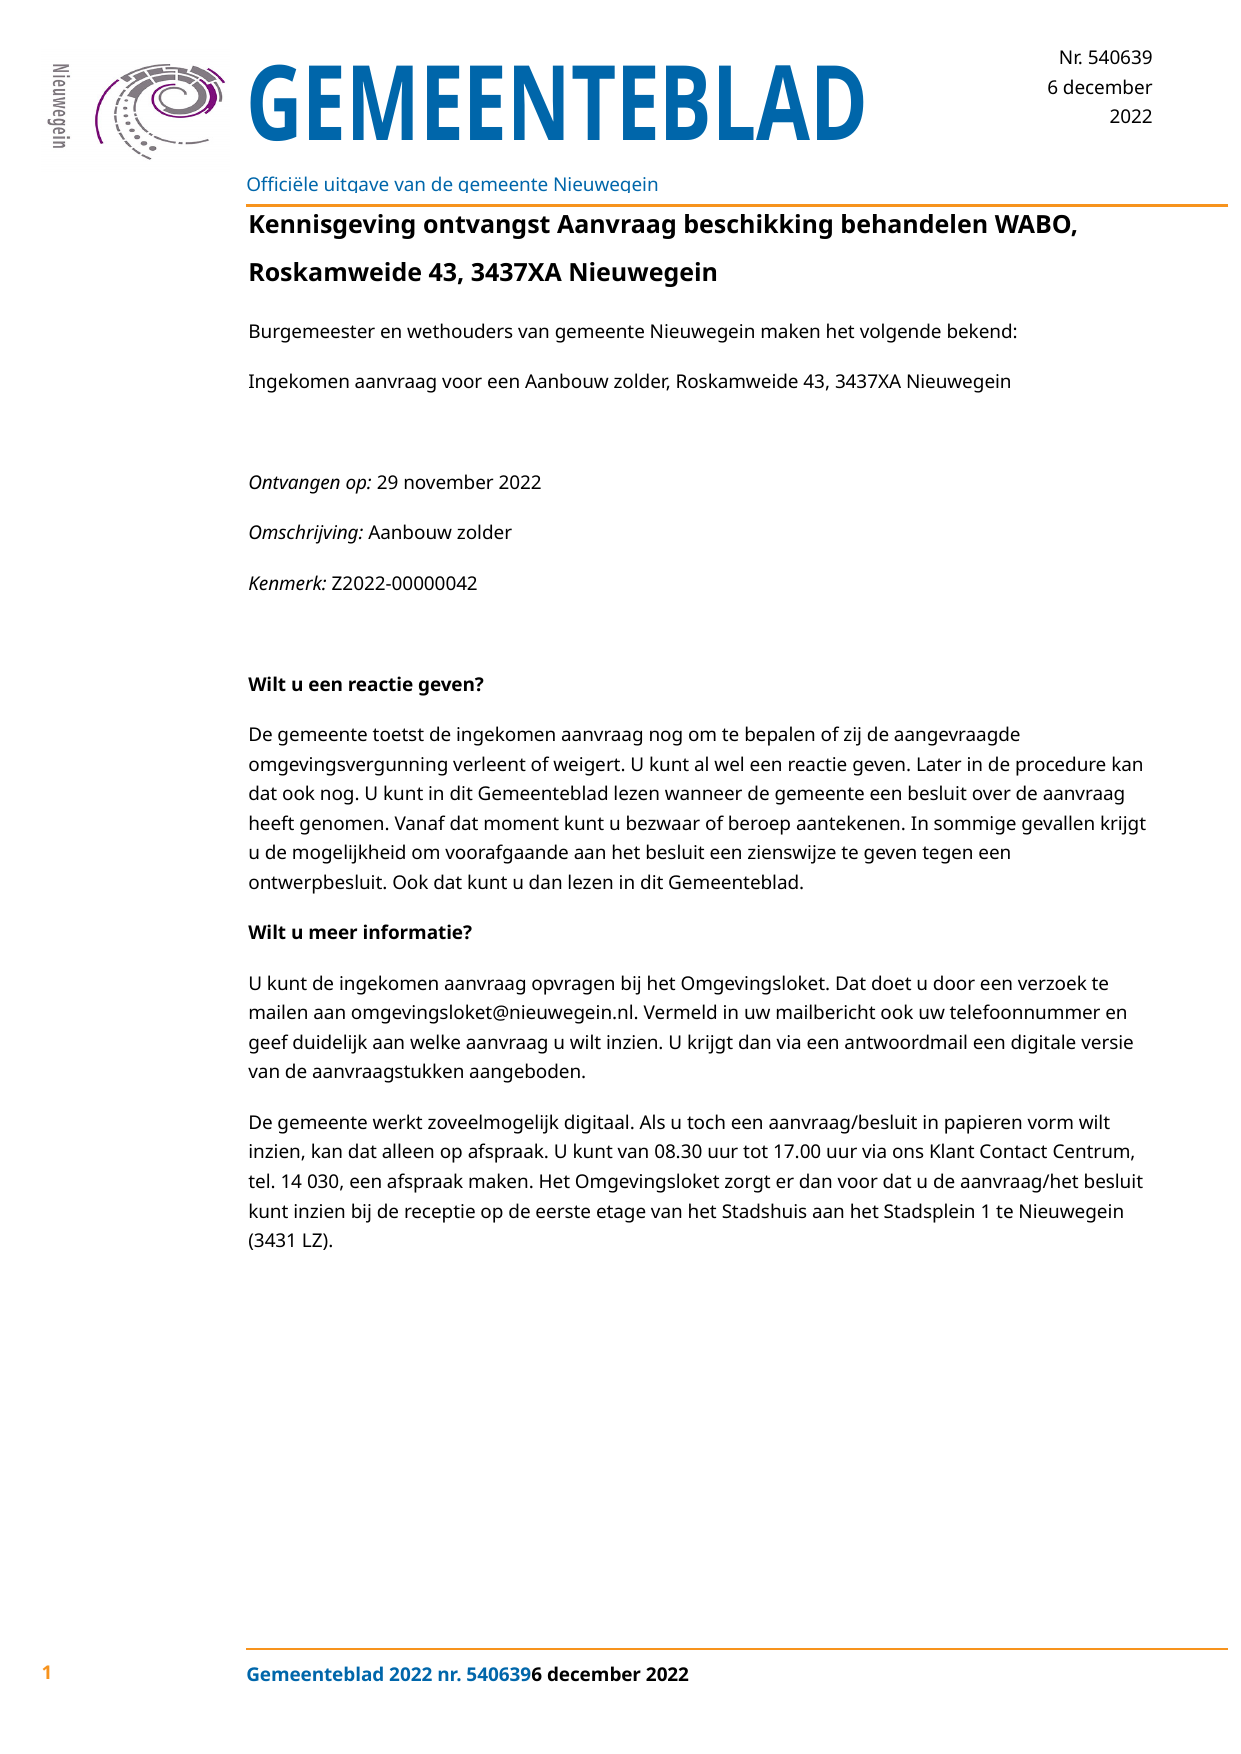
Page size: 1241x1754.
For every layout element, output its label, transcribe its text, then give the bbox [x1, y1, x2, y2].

picture [41, 47, 231, 172]
text Ontvangen op: 29 november 2022 [248, 469, 1152, 495]
text Omschrijving: Aanbouw zolder [248, 519, 1152, 545]
text Kennisgeving ontvangst Aanvraag beschikking behandelen WABO, Roskamweide 43, 3437XA Nieuwegein [248, 207, 1152, 288]
text Kenmerk: Z2022-00000042 [248, 570, 1152, 596]
text Wilt u een reactie geven? [248, 671, 1152, 697]
text De gemeente werkt zoveelmogelijk digitaal. Als u toch een aanvraag/besluit in papieren vorm wilt inzien, kan dat alleen op afspraak. U kunt van 08.30 uur tot 17.00 uur via ons Klant Contact Centrum, tel. 14 030, een afspraak maken. Het Omgevingsloket zorgt er dan voor dat u de aanvraag/het besluit kunt inzien bij de receptie op de eerste etage van het Stadshuis aan het Stadsplein 1 te Nieuwegein (3431 LZ). [248, 1109, 1152, 1253]
text Burgemeester en wethouders van gemeente Nieuwegein maken het volgende bekend: [248, 318, 1152, 344]
text Wilt u meer informatie? [248, 919, 1152, 945]
text Ingekomen aanvraag voor een Aanbouw zolder, Roskamweide 43, 3437XA Nieuwegein [248, 368, 1152, 394]
text De gemeente toetst de ingekomen aanvraag nog om te bepalen of zij de aangevraagde omgevingsvergunning verleent of weigert. U kunt al wel een reactie geven. Later in de procedure kan dat ook nog. U kunt in dit Gemeenteblad lezen wanneer de gemeente een besluit over de aanvraag heeft genomen. Vanaf dat moment kunt u bezwaar of beroep aantekenen. In sommige gevallen krijgt u de mogelijkheid om voorafgaande aan het besluit een zienswijze te geven tegen een ontwerpbesluit. Ook dat kunt u dan lezen in dit Gemeenteblad. [248, 721, 1152, 895]
text U kunt de ingekomen aanvraag opvragen bij het Omgevingsloket. Dat doet u door een verzoek te mailen aan omgevingsloket@nieuwegein.nl. Vermeld in uw mailbericht ook uw telefoonnummer en geef duidelijk aan welke aanvraag u wilt inzien. U krijgt dan via een antwoordmail een digitale versie van de aanvraagstukken aangeboden. [248, 970, 1152, 1084]
